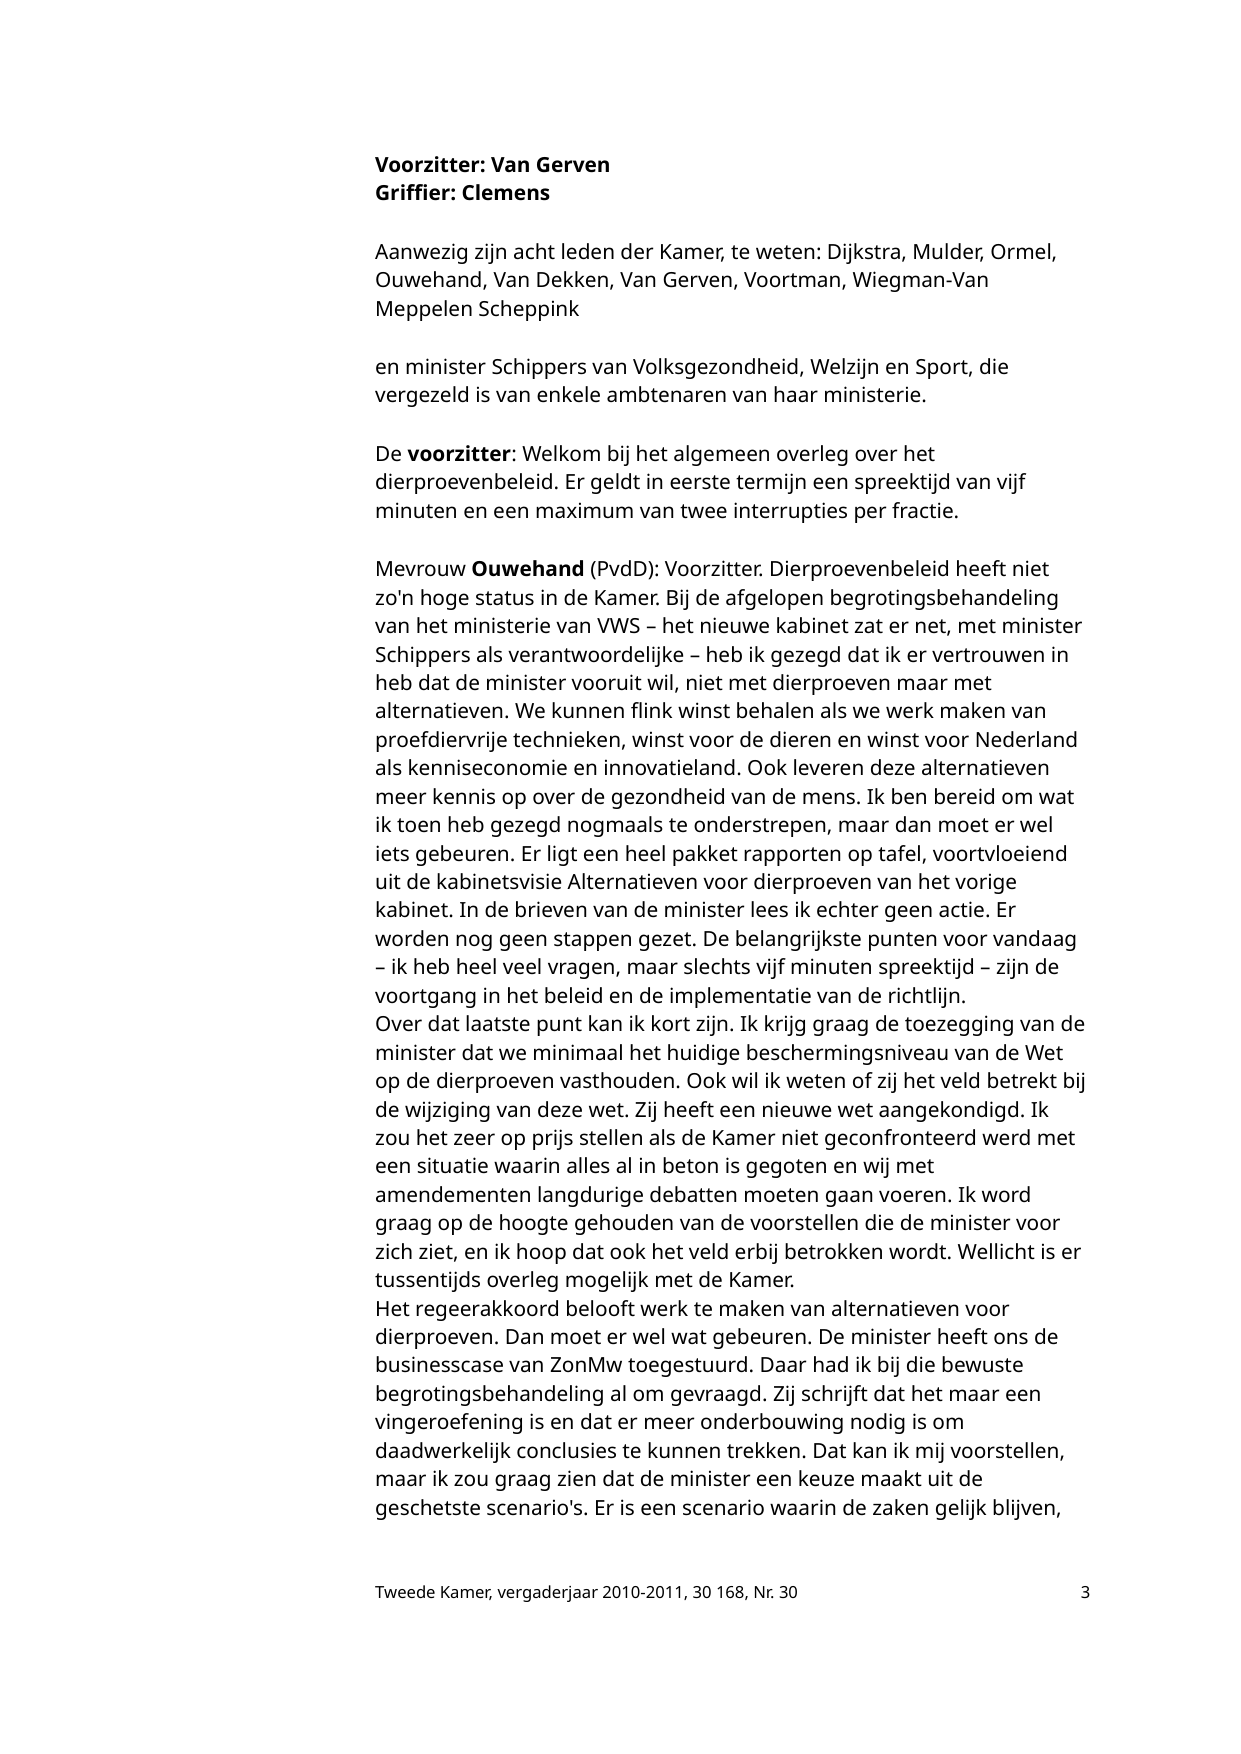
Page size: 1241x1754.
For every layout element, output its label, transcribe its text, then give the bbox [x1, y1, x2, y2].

text en minister Schippers van Volksgezondheid, Welzijn en Sport, die vergezeld is van enkele ambtenaren van haar ministerie. [375, 352, 1090, 409]
text Over dat laatste punt kan ik kort zijn. Ik krijg graag de toezegging van de minister dat we minimaal het huidige beschermingsniveau van de Wet op de dierproeven vasthouden. Ook wil ik weten of zij het veld betrekt bij de wijziging van deze wet. Zij heeft een nieuwe wet aangekondigd. Ik zou het zeer op prijs stellen als de Kamer niet geconfronteerd werd met een situatie waarin alles al in beton is gegoten en wij met amendementen langdurige debatten moeten gaan voeren. Ik word graag op de hoogte gehouden van de voorstellen die de minister voor zich ziet, en ik hoop dat ook het veld erbij betrokken wordt. Wellicht is er tussentijds overleg mogelijk met de Kamer. [375, 1009, 1090, 1294]
text Griffier: Clemens [375, 178, 1090, 207]
text De voorzitter: Welkom bij het algemeen overleg over het dierproevenbeleid. Er geldt in eerste termijn een spreektijd van vijf minuten en een maximum van twee interrupties per fractie. [375, 439, 1090, 524]
text Aanwezig zijn acht leden der Kamer, te weten: Dijkstra, Mulder, Ormel, Ouwehand, Van Dekken, Van Gerven, Voortman, Wiegman-Van Meppelen Scheppink [375, 237, 1090, 322]
text Mevrouw Ouwehand (PvdD): Voorzitter. Dierproevenbeleid heeft niet zo'n hoge status in de Kamer. Bij de afgelopen begrotingsbehandeling van het ministerie van VWS – het nieuwe kabinet zat er net, met minister Schippers als verantwoordelijke – heb ik gezegd dat ik er vertrouwen in heb dat de minister vooruit wil, niet met dierproeven maar met alternatieven. We kunnen flink winst behalen als we werk maken van proefdiervrije technieken, winst voor de dieren en winst voor Nederland als kenniseconomie en innovatieland. Ook leveren deze alternatieven meer kennis op over de gezondheid van de mens. Ik ben bereid om wat ik toen heb gezegd nogmaals te onderstrepen, maar dan moet er wel iets gebeuren. Er ligt een heel pakket rapporten op tafel, voortvloeiend uit de kabinetsvisie Alternatieven voor dierproeven van het vorige kabinet. In de brieven van de minister lees ik echter geen actie. Er worden nog geen stappen gezet. De belangrijkste punten voor vandaag – ik heb heel veel vragen, maar slechts vijf minuten spreektijd – zijn de voortgang in het beleid en de implementatie van de richtlijn. [375, 554, 1090, 1009]
text Het regeerakkoord belooft werk te maken van alternatieven voor dierproeven. Dan moet er wel wat gebeuren. De minister heeft ons de businesscase van ZonMw toegestuurd. Daar had ik bij die bewuste begrotingsbehandeling al om gevraagd. Zij schrijft dat het maar een vingeroefening is en dat er meer onderbouwing nodig is om daadwerkelijk conclusies te kunnen trekken. Dat kan ik mij voorstellen, maar ik zou graag zien dat de minister een keuze maakt uit de geschetste scenario's. Er is een scenario waarin de zaken gelijk blijven, [375, 1294, 1090, 1521]
text Voorzitter: Van Gerven [375, 150, 1090, 178]
